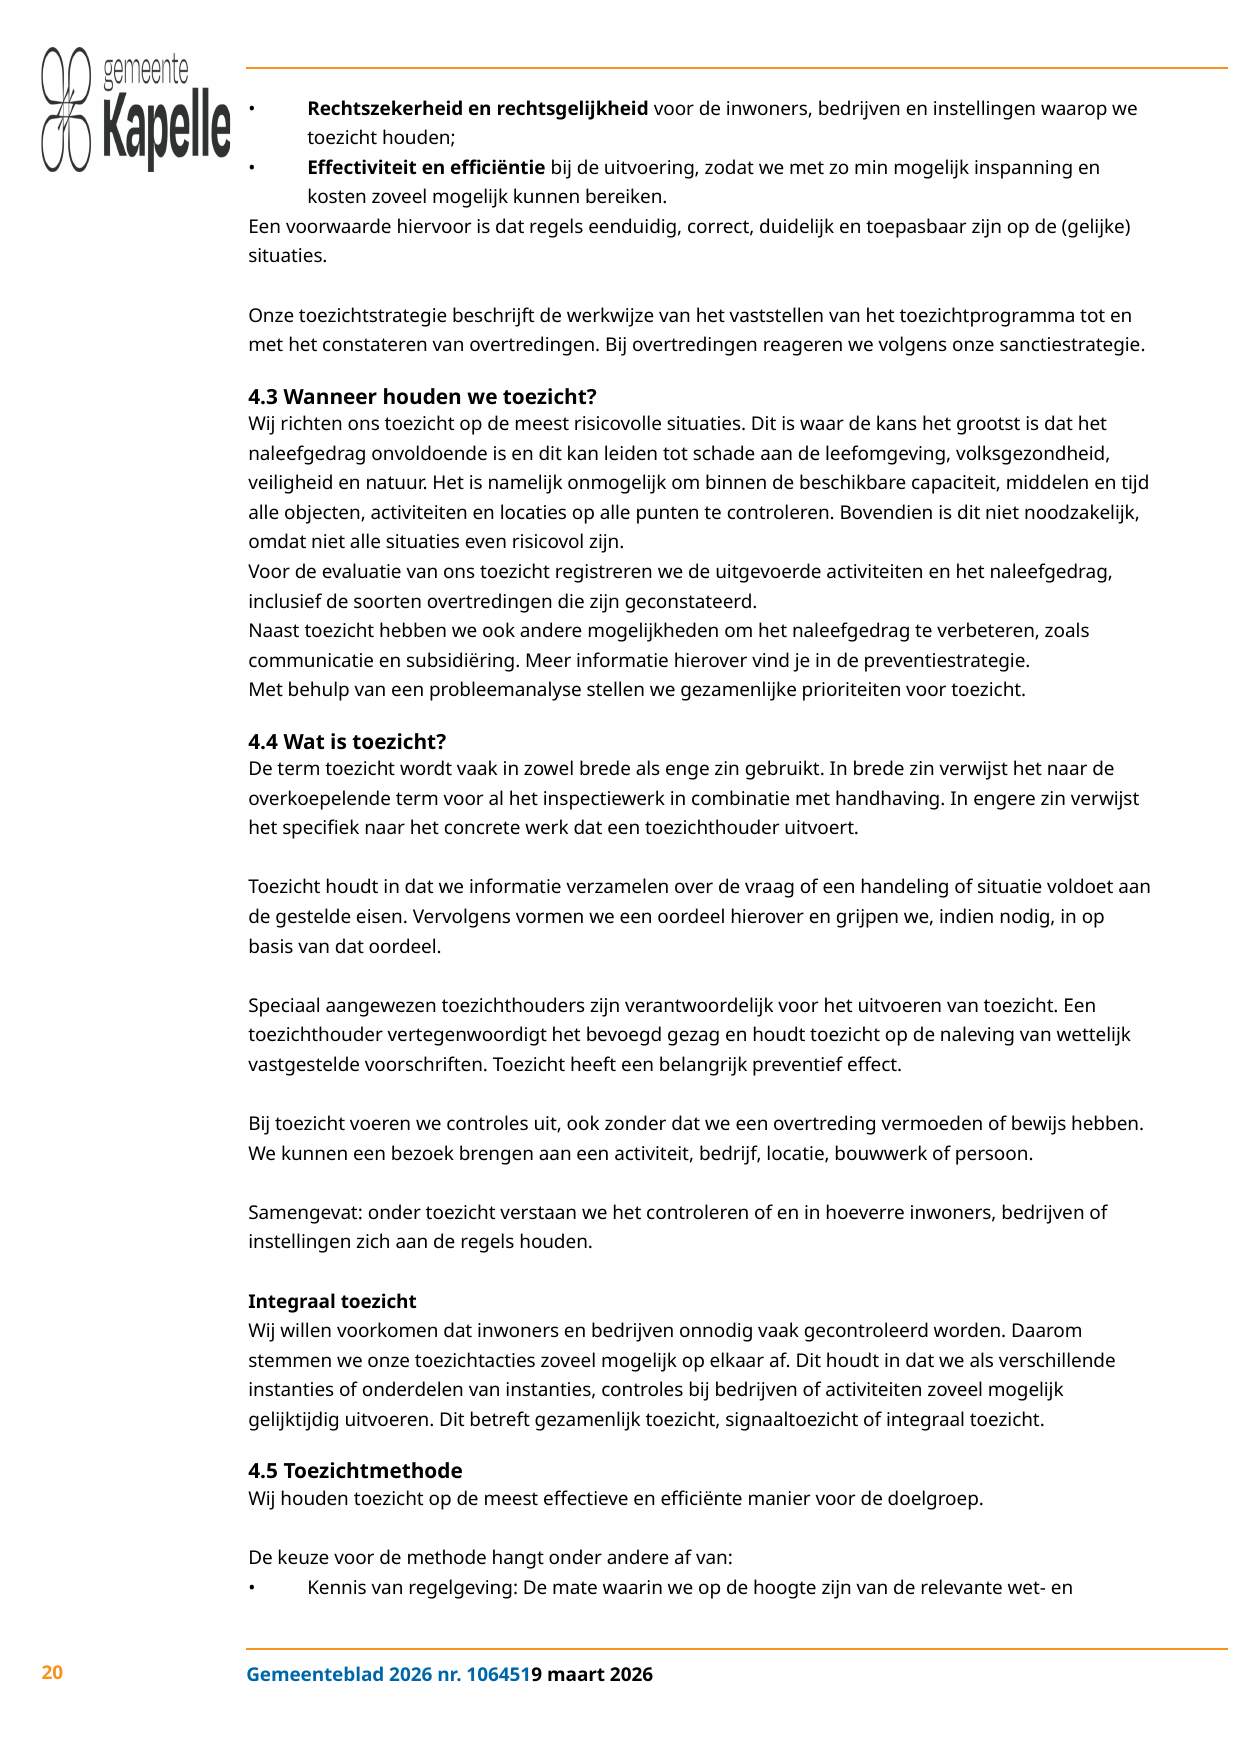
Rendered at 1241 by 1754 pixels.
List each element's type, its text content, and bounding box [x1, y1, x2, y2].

list Effectiviteit en efficiëntie bij de uitvoering, zodat we met zo min mogelijk inspanning en kosten zoveel mogelijk kunnen bereiken. [248, 154, 1152, 209]
text Bij toezicht voeren we controles uit, ook zonder dat we een overtreding vermoeden of bewijs hebben. We kunnen een bezoek brengen aan een activiteit, bedrijf, locatie, bouwwerk of persoon. [248, 1110, 1152, 1166]
text Integraal toezicht [248, 1288, 1152, 1314]
text De term toezicht wordt vaak in zowel brede als enge zin gebruikt. In brede zin verwijst het naar de overkoepelende term voor al het inspectiewerk in combinatie met handhaving. In engere zin verwijst het specifiek naar het concrete werk dat een toezichthouder uitvoert. [248, 755, 1152, 840]
text Voor de evaluatie van ons toezicht registreren we de uitgevoerde activiteiten en het naleefgedrag, inclusief de soorten overtredingen die zijn geconstateerd. [248, 558, 1152, 613]
text Wij houden toezicht op de meest effectieve en efficiënte manier voor de doelgroep. [248, 1485, 1152, 1511]
text Onze toezichtstrategie beschrijft de werkwijze van het vaststellen van het toezichtprogramma tot en met het constateren van overtredingen. Bij overtredingen reageren we volgens onze sanctiestrategie. [248, 302, 1152, 357]
text Naast toezicht hebben we ook andere mogelijkheden om het naleefgedrag te verbeteren, zoals communicatie en subsidiëring. Meer informatie hierover vind je in de preventiestrategie. [248, 617, 1152, 673]
text 4.4 Wat is toezicht? [248, 727, 1152, 755]
text 4.5 Toezichtmethode [248, 1457, 1152, 1485]
list Rechtszekerheid en rechtsgelijkheid voor de inwoners, bedrijven en instellingen waarop we toezicht houden; [248, 95, 1152, 150]
text Speciaal aangewezen toezichthouders zijn verantwoordelijk voor het uitvoeren van toezicht. Een toezichthouder vertegenwoordigt het bevoegd gezag en houdt toezicht op de naleving van wettelijk vastgestelde voorschriften. Toezicht heeft een belangrijk preventief effect. [248, 992, 1152, 1077]
text 4.3 Wanneer houden we toezicht? [248, 382, 1152, 410]
text De keuze voor de methode hangt onder andere af van: [248, 1544, 1152, 1570]
picture [41, 47, 231, 172]
text Samengevat: onder toezicht verstaan we het controleren of en in hoeverre inwoners, bedrijven of instellingen zich aan de regels houden. [248, 1199, 1152, 1254]
text Een voorwaarde hiervoor is dat regels eenduidig, correct, duidelijk en toepasbaar zijn op de (gelijke) situaties. [248, 213, 1152, 268]
text Toezicht houdt in dat we informatie verzamelen over de vraag of een handeling of situatie voldoet aan de gestelde eisen. Vervolgens vormen we een oordeel hierover en grijpen we, indien nodig, in op basis van dat oordeel. [248, 874, 1152, 959]
text Wij richten ons toezicht op de meest risicovolle situaties. Dit is waar de kans het grootst is dat het naleefgedrag onvoldoende is en dit kan leiden tot schade aan de leefomgeving, volksgezondheid, veiligheid en natuur. Het is namelijk onmogelijk om binnen de beschikbare capaciteit, middelen en tijd alle objecten, activiteiten en locaties op alle punten te controleren. Bovendien is dit niet noodzakelijk, omdat niet alle situaties even risicovol zijn. [248, 410, 1152, 554]
text Wij willen voorkomen dat inwoners en bedrijven onnodig vaak gecontroleerd worden. Daarom stemmen we onze toezichtacties zoveel mogelijk op elkaar af. Dit houdt in dat we als verschillende instanties of onderdelen van instanties, controles bij bedrijven of activiteiten zoveel mogelijk gelijktijdig uitvoeren. Dit betreft gezamenlijk toezicht, signaaltoezicht of integraal toezicht. [248, 1317, 1152, 1432]
list Kennis van regelgeving: De mate waarin we op de hoogte zijn van de relevante wet- en [248, 1574, 1152, 1599]
text Met behulp van een probleemanalyse stellen we gezamenlijke prioriteiten voor toezicht. [248, 677, 1152, 702]
